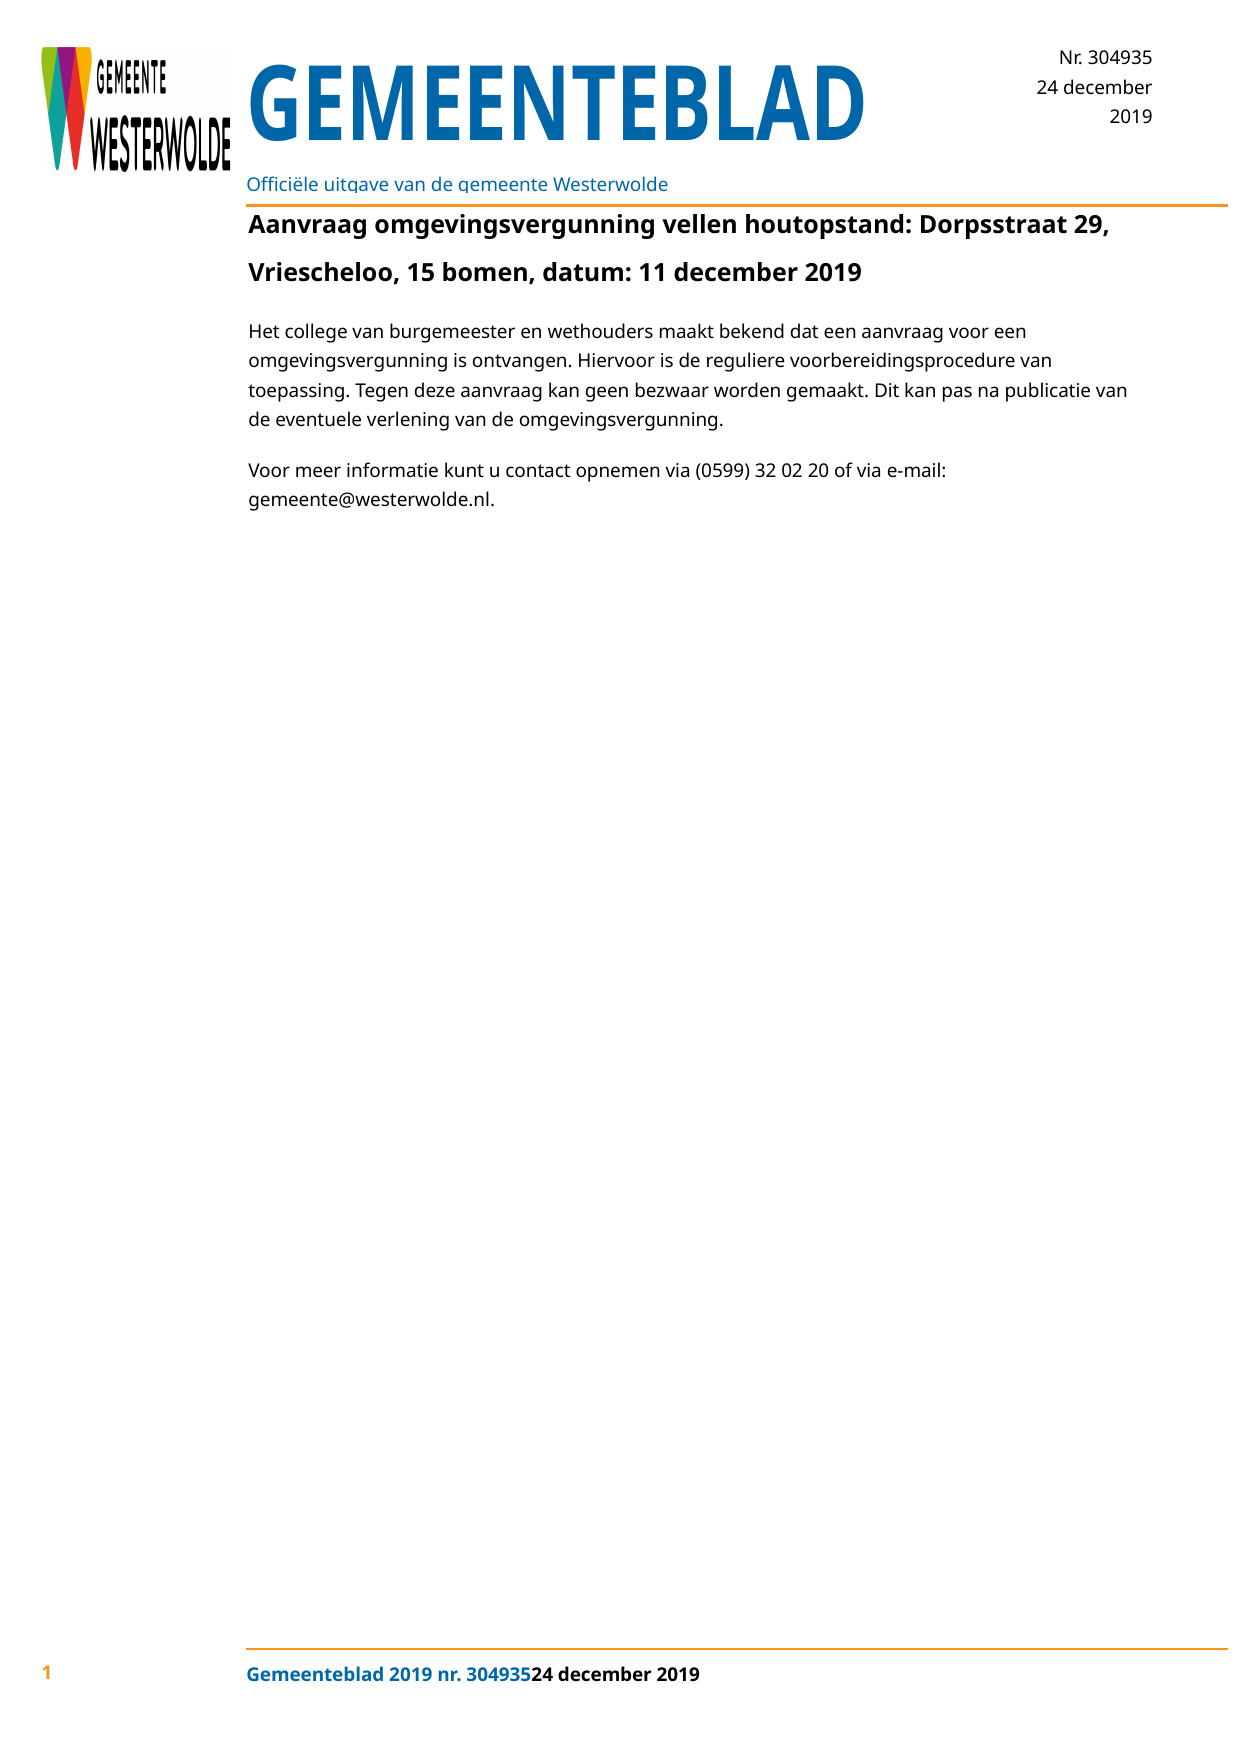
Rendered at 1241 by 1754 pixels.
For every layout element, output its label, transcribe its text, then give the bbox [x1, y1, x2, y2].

picture [41, 47, 231, 172]
text Aanvraag omgevingsvergunning vellen houtopstand: Dorpsstraat 29, Vriescheloo, 15 bomen, datum: 11 december 2019 [248, 207, 1152, 288]
text Het college van burgemeester en wethouders maakt bekend dat een aanvraag voor een omgevingsvergunning is ontvangen. Hiervoor is de reguliere voorbereidingsprocedure van toepassing. Tegen deze aanvraag kan geen bezwaar worden gemaakt. Dit kan pas na publicatie van de eventuele verlening van de omgevingsvergunning. [248, 318, 1152, 432]
text Voor meer informatie kunt u contact opnemen via (0599) 32 02 20 of via e-mail: gemeente@westerwolde.nl. [248, 457, 1152, 512]
